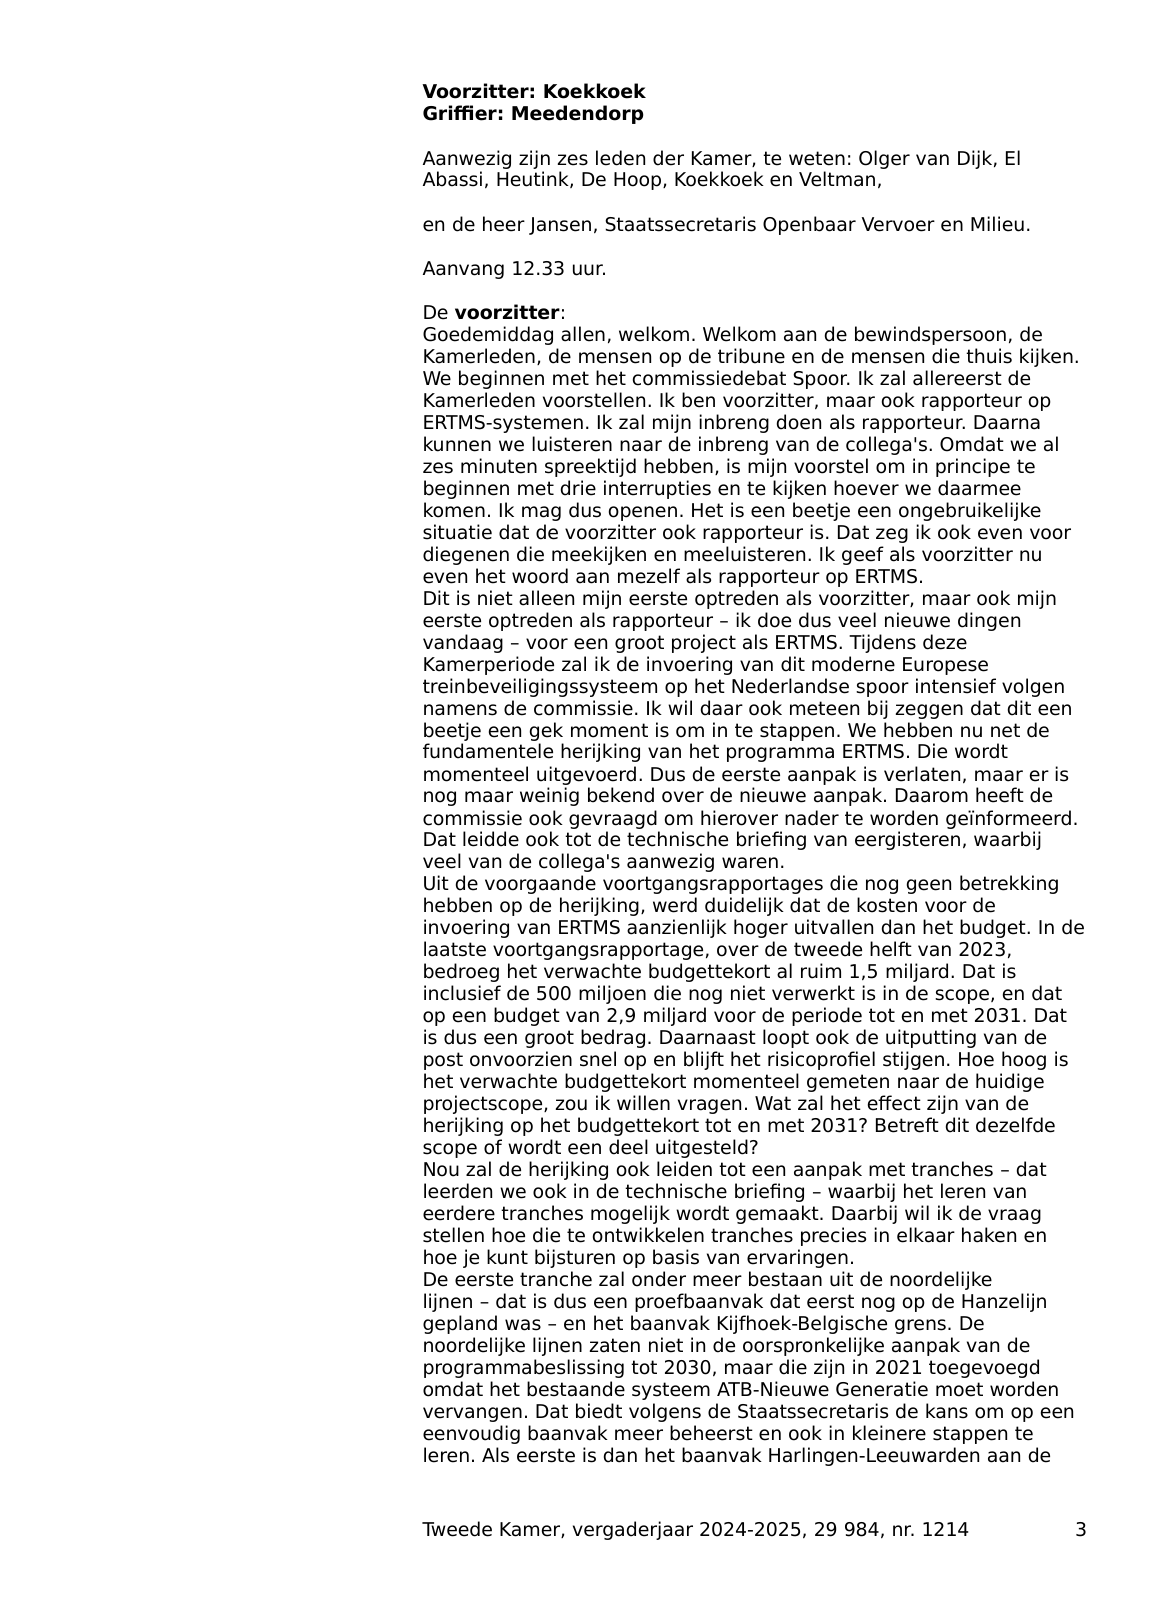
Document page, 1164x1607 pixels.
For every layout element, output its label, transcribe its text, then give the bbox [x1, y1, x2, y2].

text Uit de voorgaande voortgangsrapportages die nog geen betrekking hebben op de herijking, werd duidelijk dat de kosten voor de invoering van ERTMS aanzienlijk hoger uitvallen dan het budget. In de laatste voortgangsrapportage, over de tweede helft van 2023, bedroeg het verwachte budgettekort al ruim 1,5 miljard. Dat is inclusief de 500 miljoen die nog niet verwerkt is in de scope, en dat op een budget van 2,9 miljard voor de periode tot en met 2031. Dat is dus een groot bedrag. Daarnaast loopt ook de uitputting van de post onvoorzien snel op en blijft het risicoprofiel stijgen. Hoe hoog is het verwachte budgettekort momenteel gemeten naar de huidige projectscope, zou ik willen vragen. Wat zal het effect zijn van de herijking op het budgettekort tot en met 2031? Betreft dit dezelfde scope of wordt een deel uitgesteld? [422, 873, 1087, 1159]
text Voorzitter: Koekkoek [422, 81, 1087, 103]
text en de heer Jansen, Staatssecretaris Openbaar Vervoer en Milieu. [422, 213, 1087, 236]
text Griffier: Meedendorp [422, 103, 1087, 125]
text De voorzitter: [422, 302, 1087, 324]
text Aanwezig zijn zes leden der Kamer, te weten: Olger van Dijk, El Abassi, Heutink, De Hoop, Koekkoek en Veltman, [422, 147, 1087, 191]
text Dit is niet alleen mijn eerste optreden als voorzitter, maar ook mijn eerste optreden als rapporteur – ik doe dus veel nieuwe dingen vandaag – voor een groot project als ERTMS. Tijdens deze Kamerperiode zal ik de invoering van dit moderne Europese treinbeveiligingssysteem op het Nederlandse spoor intensief volgen namens de commissie. Ik wil daar ook meteen bij zeggen dat dit een beetje een gek moment is om in te stappen. We hebben nu net de fundamentele herijking van het programma ERTMS. Die wordt momenteel uitgevoerd. Dus de eerste aanpak is verlaten, maar er is nog maar weinig bekend over de nieuwe aanpak. Daarom heeft de commissie ook gevraagd om hierover nader te worden geïnformeerd. Dat leidde ook tot de technische briefing van eergisteren, waarbij veel van de collega's aanwezig waren. [422, 588, 1087, 873]
text Goedemiddag allen, welkom. Welkom aan de bewindspersoon, de Kamerleden, de mensen op de tribune en de mensen die thuis kijken. We beginnen met het commissiedebat Spoor. Ik zal allereerst de Kamerleden voorstellen. Ik ben voorzitter, maar ook rapporteur op ERTMS-systemen. Ik zal mijn inbreng doen als rapporteur. Daarna kunnen we luisteren naar de inbreng van de collega's. Omdat we al zes minuten spreektijd hebben, is mijn voorstel om in principe te beginnen met drie interrupties en te kijken hoever we daarmee komen. Ik mag dus openen. Het is een beetje een ongebruikelijke situatie dat de voorzitter ook rapporteur is. Dat zeg ik ook even voor diegenen die meekijken en meeluisteren. Ik geef als voorzitter nu even het woord aan mezelf als rapporteur op ERTMS. [422, 324, 1087, 588]
text Nou zal de herijking ook leiden tot een aanpak met tranches – dat leerden we ook in de technische briefing – waarbij het leren van eerdere tranches mogelijk wordt gemaakt. Daarbij wil ik de vraag stellen hoe die te ontwikkelen tranches precies in elkaar haken en hoe je kunt bijsturen op basis van ervaringen. [422, 1159, 1087, 1269]
text De eerste tranche zal onder meer bestaan uit de noordelijke lijnen – dat is dus een proefbaanvak dat eerst nog op de Hanzelijn gepland was – en het baanvak Kijfhoek-Belgische grens. De noordelijke lijnen zaten niet in de oorspronkelijke aanpak van de programmabeslissing tot 2030, maar die zijn in 2021 toegevoegd omdat het bestaande systeem ATB-Nieuwe Generatie moet worden vervangen. Dat biedt volgens de Staatssecretaris de kans om op een eenvoudig baanvak meer beheerst en ook in kleinere stappen te leren. Als eerste is dan het baanvak Harlingen-Leeuwarden aan de [422, 1269, 1087, 1467]
text Aanvang 12.33 uur. [422, 258, 1087, 280]
